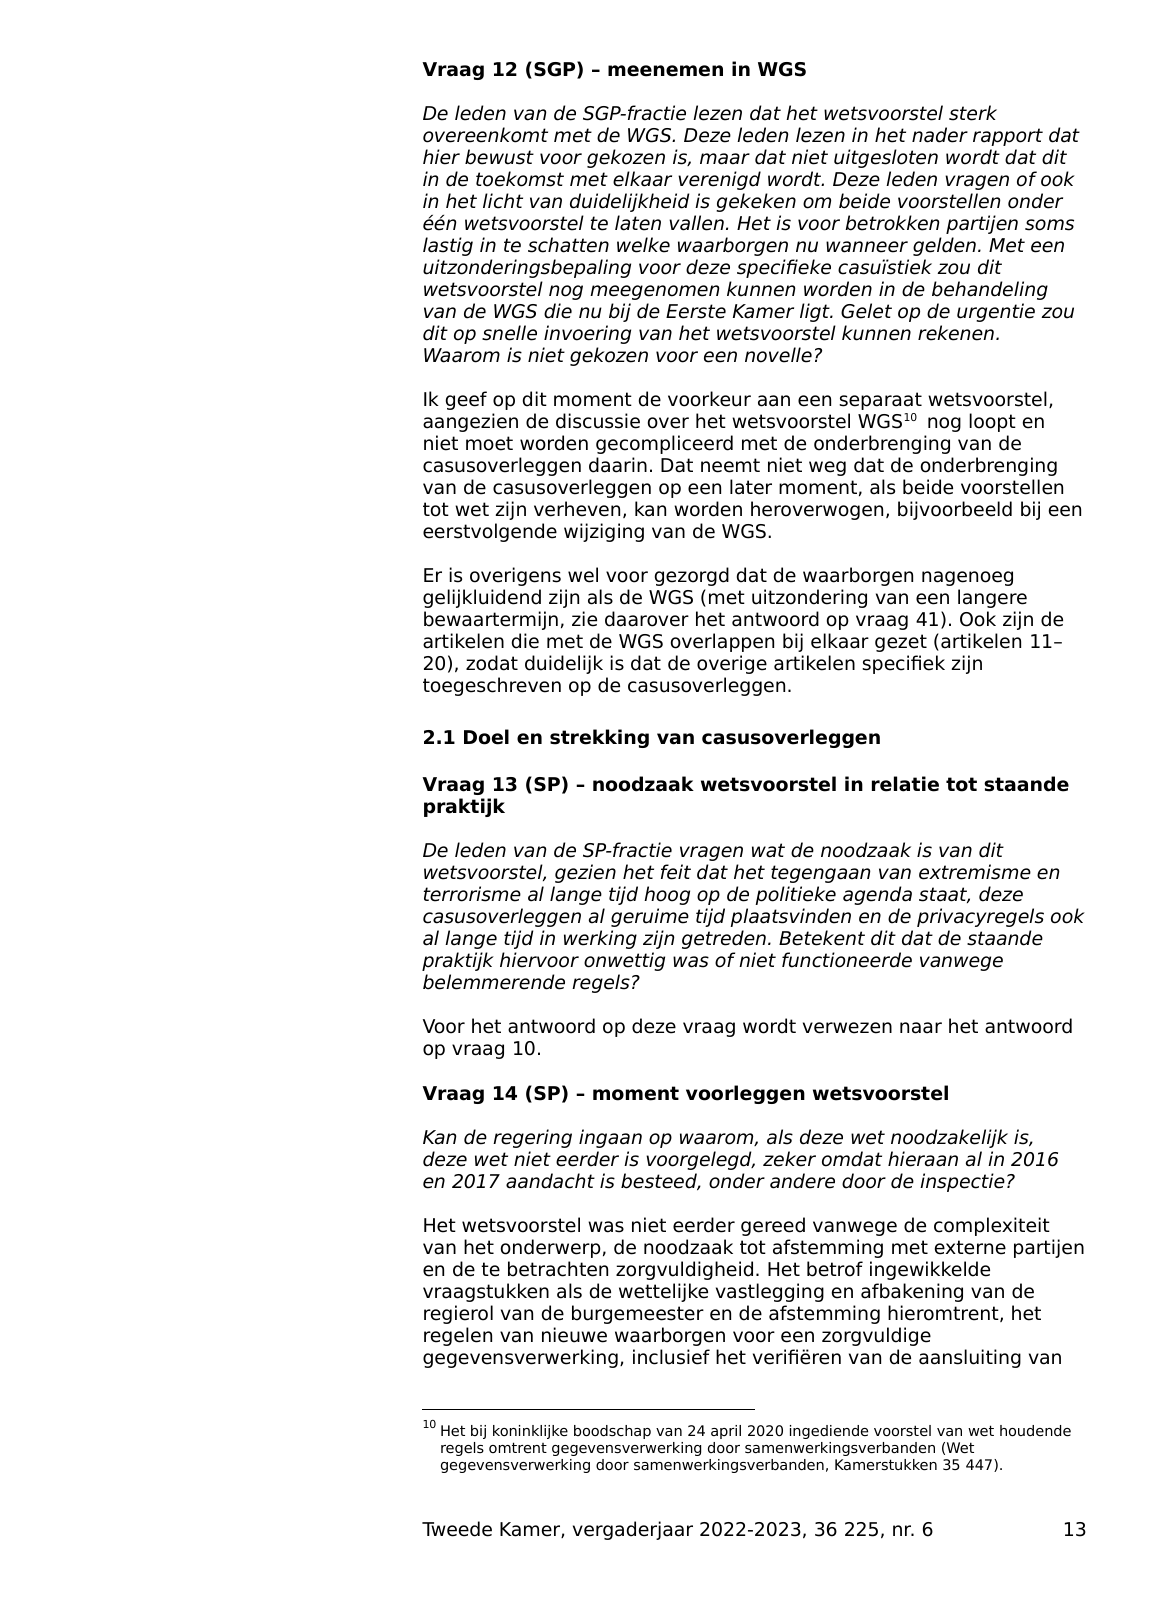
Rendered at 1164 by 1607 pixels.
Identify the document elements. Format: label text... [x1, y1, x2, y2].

subtitle Vraag 14 (SP) – moment voorleggen wetsvoorstel [422, 1082, 1087, 1104]
text Het bij koninklijke boodschap van 24 april 2020 ingediende voorstel van wet houdende regels omtrent gegevensverwerking door samenwerkingsverbanden (Wet gegevensverwerking door samenwerkingsverbanden, Kamerstukken 35 447). [422, 1418, 1087, 1474]
subtitle Vraag 12 (SGP) – meenemen in WGS [422, 59, 1087, 81]
text Er is overigens wel voor gezorgd dat de waarborgen nagenoeg gelijkluidend zijn als de WGS (met uitzondering van een langere bewaartermijn, zie daarover het antwoord op vraag 41). Ook zijn de artikelen die met de WGS overlappen bij elkaar gezet (artikelen 11–20), zodat duidelijk is dat de overige artikelen specifiek zijn toegeschreven op de casusoverleggen. [422, 565, 1087, 697]
text De leden van de SP-fractie vragen wat de noodzaak is van dit wetsvoorstel, gezien het feit dat het tegengaan van extremisme en terrorisme al lange tijd hoog op de politieke agenda staat, deze casusoverleggen al geruime tijd plaatsvinden en de privacyregels ook al lange tijd in werking zijn getreden. Betekent dit dat de staande praktijk hiervoor onwettig was of niet functioneerde vanwege belemmerende regels? [422, 840, 1087, 994]
text Ik geef op dit moment de voorkeur aan een separaat wetsvoorstel, aangezien de discussie over het wetsvoorstel WGS nog loopt en niet moet worden gecompliceerd met de onderbrenging van de casusoverleggen daarin. Dat neemt niet weg dat de onderbrenging van de casusoverleggen op een later moment, als beide voorstellen tot wet zijn verheven, kan worden heroverwogen, bijvoorbeeld bij een eerstvolgende wijziging van de WGS. [422, 389, 1087, 543]
text Kan de regering ingaan op waarom, als deze wet noodzakelijk is, deze wet niet eerder is voorgelegd, zeker omdat hieraan al in 2016 en 2017 aandacht is besteed, onder andere door de inspectie? [422, 1127, 1087, 1192]
subtitle 2.1 Doel en strekking van casusoverleggen [422, 727, 1087, 749]
text Het wetsvoorstel was niet eerder gereed vanwege de complexiteit van het onderwerp, de noodzaak tot afstemming met externe partijen en de te betrachten zorgvuldigheid. Het betrof ingewikkelde vraagstukken als de wettelijke vastlegging en afbakening van de regierol van de burgemeester en de afstemming hieromtrent, het regelen van nieuwe waarborgen voor een zorgvuldige gegevensverwerking, inclusief het verifiëren van de aansluiting van [422, 1215, 1087, 1368]
text Voor het antwoord op deze vraag wordt verwezen naar het antwoord op vraag 10. [422, 1016, 1087, 1060]
subtitle Vraag 13 (SP) – noodzaak wetsvoorstel in relatie tot staande praktijk [422, 774, 1087, 818]
text De leden van de SGP-fractie lezen dat het wetsvoorstel sterk overeenkomt met de WGS. Deze leden lezen in het nader rapport dat hier bewust voor gekozen is, maar dat niet uitgesloten wordt dat dit in de toekomst met elkaar verenigd wordt. Deze leden vragen of ook in het licht van duidelijkheid is gekeken om beide voorstellen onder één wetsvoorstel te laten vallen. Het is voor betrokken partijen soms lastig in te schatten welke waarborgen nu wanneer gelden. Met een uitzonderingsbepaling voor deze specifieke casuïstiek zou dit wetsvoorstel nog meegenomen kunnen worden in de behandeling van de WGS die nu bij de Eerste Kamer ligt. Gelet op de urgentie zou dit op snelle invoering van het wetsvoorstel kunnen rekenen. Waarom is niet gekozen voor een novelle? [422, 103, 1087, 367]
